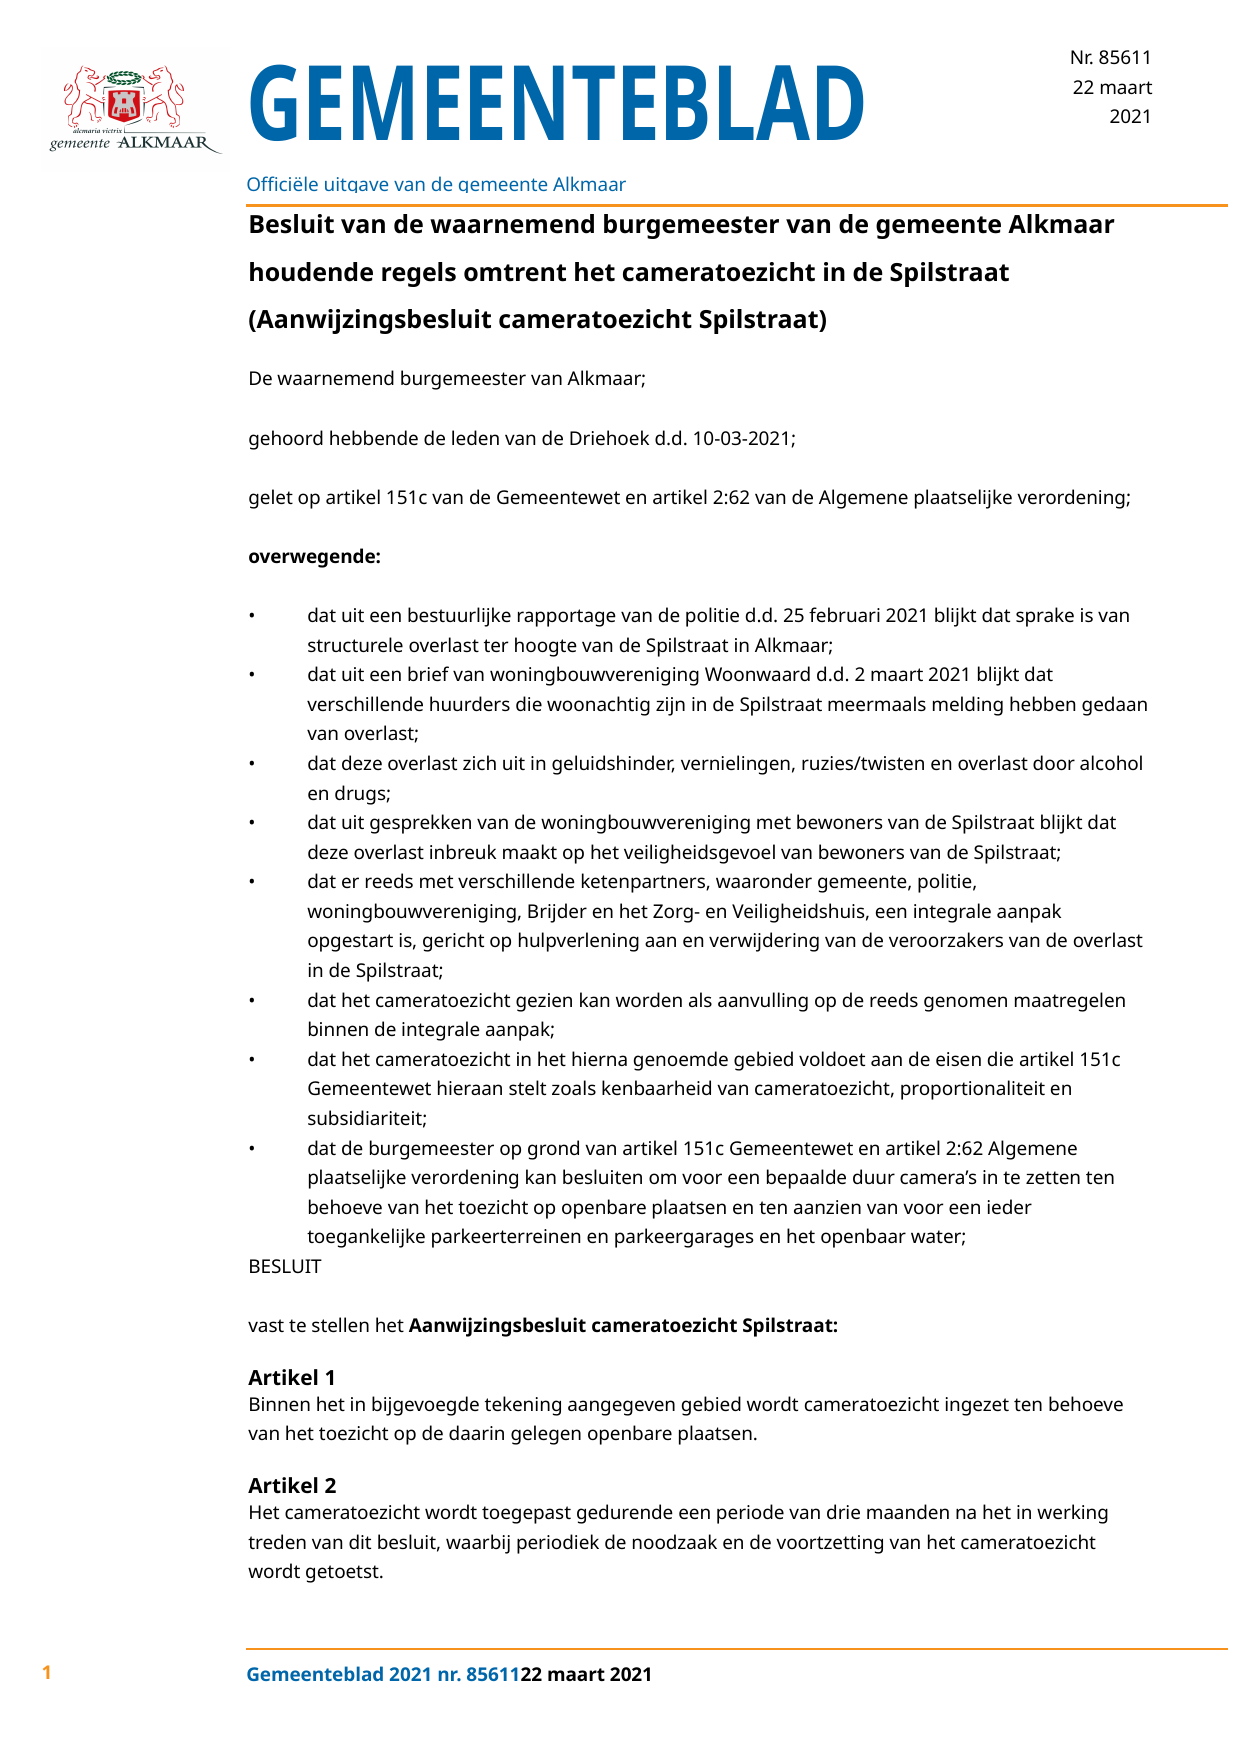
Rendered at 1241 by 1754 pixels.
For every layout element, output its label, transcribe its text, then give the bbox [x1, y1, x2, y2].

picture [41, 47, 231, 172]
list dat de burgemeester op grond van artikel 151c Gemeentewet en artikel 2:62 Algemene plaatselijke verordening kan besluiten om voor een bepaalde duur camera’s in te zetten ten behoeve van het toezicht op openbare plaatsen en ten aanzien van voor een ieder toegankelijke parkeerterreinen en parkeergarages en het openbaar water; [248, 1135, 1152, 1249]
text De waarnemend burgemeester van Alkmaar; [248, 366, 1152, 391]
text gehoord hebbende de leden van de Driehoek d.d. 10-03-2021; [248, 425, 1152, 450]
list dat uit een brief van woningbouwvereniging Woonwaard d.d. 2 maart 2021 blijkt dat verschillende huurders die woonachtig zijn in de Spilstraat meermaals melding hebben gedaan van overlast; [248, 661, 1152, 746]
list dat het cameratoezicht gezien kan worden als aanvulling op de reeds genomen maatregelen binnen de integrale aanpak; [248, 987, 1152, 1042]
list dat uit gesprekken van de woningbouwvereniging met bewoners van de Spilstraat blijkt dat deze overlast inbreuk maakt op het veiligheidsgevoel van bewoners van de Spilstraat; [248, 809, 1152, 864]
text Binnen het in bijgevoegde tekening aangegeven gebied wordt cameratoezicht ingezet ten behoeve van het toezicht op de daarin gelegen openbare plaatsen. [248, 1391, 1152, 1446]
text Artikel 2 [248, 1471, 1152, 1499]
text BESLUIT [248, 1253, 1152, 1279]
list dat deze overlast zich uit in geluidshinder, vernielingen, ruzies/twisten en overlast door alcohol en drugs; [248, 750, 1152, 805]
text Het cameratoezicht wordt toegepast gedurende een periode van drie maanden na het in werking treden van dit besluit, waarbij periodiek de noodzaak en de voortzetting van het cameratoezicht wordt getoetst. [248, 1499, 1152, 1584]
list dat het cameratoezicht in het hierna genoemde gebied voldoet aan de eisen die artikel 151c Gemeentewet hieraan stelt zoals kenbaarheid van cameratoezicht, proportionaliteit en subsidiariteit; [248, 1046, 1152, 1131]
text Artikel 1 [248, 1363, 1152, 1391]
text gelet op artikel 151c van de Gemeentewet en artikel 2:62 van de Algemene plaatselijke verordening; [248, 484, 1152, 509]
text vast te stellen het Aanwijzingsbesluit cameratoezicht Spilstraat: [248, 1312, 1152, 1338]
text overwegende: [248, 543, 1152, 569]
text Besluit van de waarnemend burgemeester van de gemeente Alkmaar houdende regels omtrent het cameratoezicht in de Spilstraat (Aanwijzingsbesluit cameratoezicht Spilstraat) [248, 207, 1152, 336]
list dat uit een bestuurlijke rapportage van de politie d.d. 25 februari 2021 blijkt dat sprake is van structurele overlast ter hoogte van de Spilstraat in Alkmaar; [248, 602, 1152, 657]
list dat er reeds met verschillende ketenpartners, waaronder gemeente, politie, woningbouwvereniging, Brijder en het Zorg- en Veiligheidshuis, een integrale aanpak opgestart is, gericht op hulpverlening aan en verwijdering van de veroorzakers van de overlast in de Spilstraat; [248, 868, 1152, 983]
